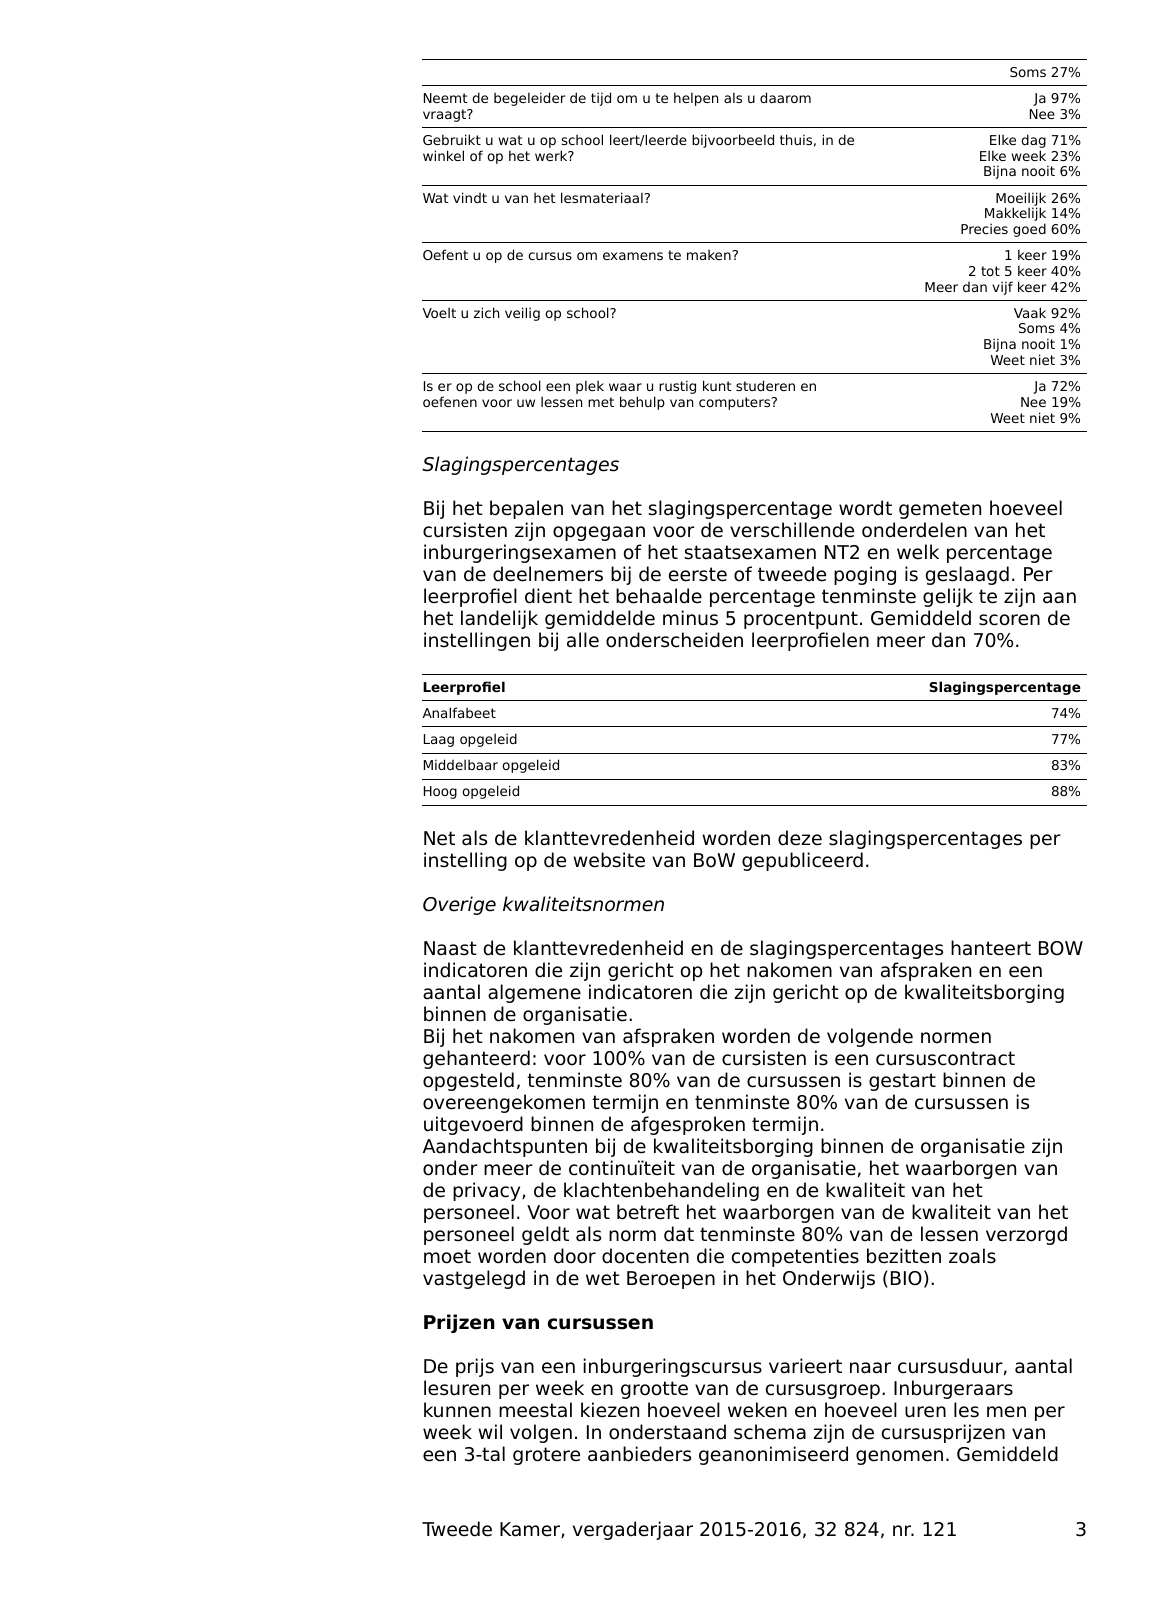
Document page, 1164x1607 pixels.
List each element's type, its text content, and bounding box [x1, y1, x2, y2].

table_cell 77% [754, 727, 1087, 752]
subtitle Slagingspercentages [422, 454, 1087, 476]
table_cell Oefent u op de cursus om examens te maken? [422, 243, 865, 300]
table_cell 88% [754, 780, 1087, 805]
table_cell Voelt u zich veilig op school? [422, 301, 865, 373]
text Naast de klanttevredenheid en de slagingspercentages hanteert BOW indicatoren die zijn gericht op het nakomen van afspraken en een aantal algemene indicatoren die zijn gericht op de kwaliteitsborging binnen de organisatie. [422, 938, 1087, 1026]
table_header Slagingspercentage [754, 675, 1087, 700]
subtitle Overige kwaliteitsnormen [422, 894, 1087, 916]
table_cell Laag opgeleid [422, 727, 754, 752]
subtitle Prijzen van cursussen [422, 1312, 1087, 1334]
table_cell Analfabeet [422, 701, 754, 726]
text Aandachtspunten bij de kwaliteitsborging binnen de organisatie zijn onder meer de continuïteit van de organisatie, het waarborgen van de privacy, de klachtenbehandeling en de kwaliteit van het personeel. Voor wat betreft het waarborgen van de kwaliteit van het personeel geldt als norm dat tenminste 80% van de lessen verzorgd moet worden door docenten die competenties bezitten zoals vastgelegd in de wet Beroepen in het Onderwijs (BIO). [422, 1136, 1087, 1290]
text De prijs van een inburgeringscursus varieert naar cursusduur, aantal lesuren per week en grootte van de cursusgroep. Inburgeraars kunnen meestal kiezen hoeveel weken en hoeveel uren les men per week wil volgen. In onderstaand schema zijn de cursusprijzen van een 3-tal grotere aanbieders geanonimiseerd genomen. Gemiddeld [422, 1356, 1087, 1466]
table_cell Vaak 92% Soms 4% Bijna nooit 1% Weet niet 3% [865, 301, 1087, 373]
table_cell Ja 72% Nee 19% Weet niet 9% [865, 374, 1087, 431]
table_cell Is er op de school een plek waar u rustig kunt studeren en oefenen voor uw lessen met behulp van computers? [422, 374, 865, 431]
text Bij het bepalen van het slagingspercentage wordt gemeten hoeveel cursisten zijn opgegaan voor de verschillende onderdelen van het inburgeringsexamen of het staatsexamen NT2 en welk percentage van de deelnemers bij de eerste of tweede poging is geslaagd. Per leerprofiel dient het behaalde percentage tenminste gelijk te zijn aan het landelijk gemiddelde minus 5 procentpunt. Gemiddeld scoren de instellingen bij alle onderscheiden leerprofielen meer dan 70%. [422, 498, 1087, 652]
table_header Leerprofiel [422, 675, 754, 700]
table_cell 74% [754, 701, 1087, 726]
table_cell 1 keer 19% 2 tot 5 keer 40% Meer dan vijf keer 42% [865, 243, 1087, 300]
table_cell [422, 60, 865, 85]
table_cell Ja 97% Nee 3% [865, 86, 1087, 127]
table_cell Soms 27% [865, 60, 1087, 85]
table_cell Elke dag 71% Elke week 23% Bijna nooit 6% [865, 128, 1087, 185]
table_cell Neemt de begeleider de tijd om u te helpen als u daarom vraagt? [422, 86, 865, 127]
table_cell 83% [754, 754, 1087, 778]
table_cell Wat vindt u van het lesmateriaal? [422, 186, 865, 242]
table_cell Gebruikt u wat u op school leert/leerde bijvoorbeeld thuis, in de winkel of op het werk? [422, 128, 865, 185]
table_cell Moeilijk 26% Makkelijk 14% Precies goed 60% [865, 186, 1087, 242]
table_cell Middelbaar opgeleid [422, 754, 754, 778]
table_cell Hoog opgeleid [422, 780, 754, 805]
text Bij het nakomen van afspraken worden de volgende normen gehanteerd: voor 100% van de cursisten is een cursuscontract opgesteld, tenminste 80% van de cursussen is gestart binnen de overeengekomen termijn en tenminste 80% van de cursussen is uitgevoerd binnen de afgesproken termijn. [422, 1026, 1087, 1136]
text Net als de klanttevredenheid worden deze slagingspercentages per instelling op de website van BoW gepubliceerd. [422, 828, 1087, 872]
